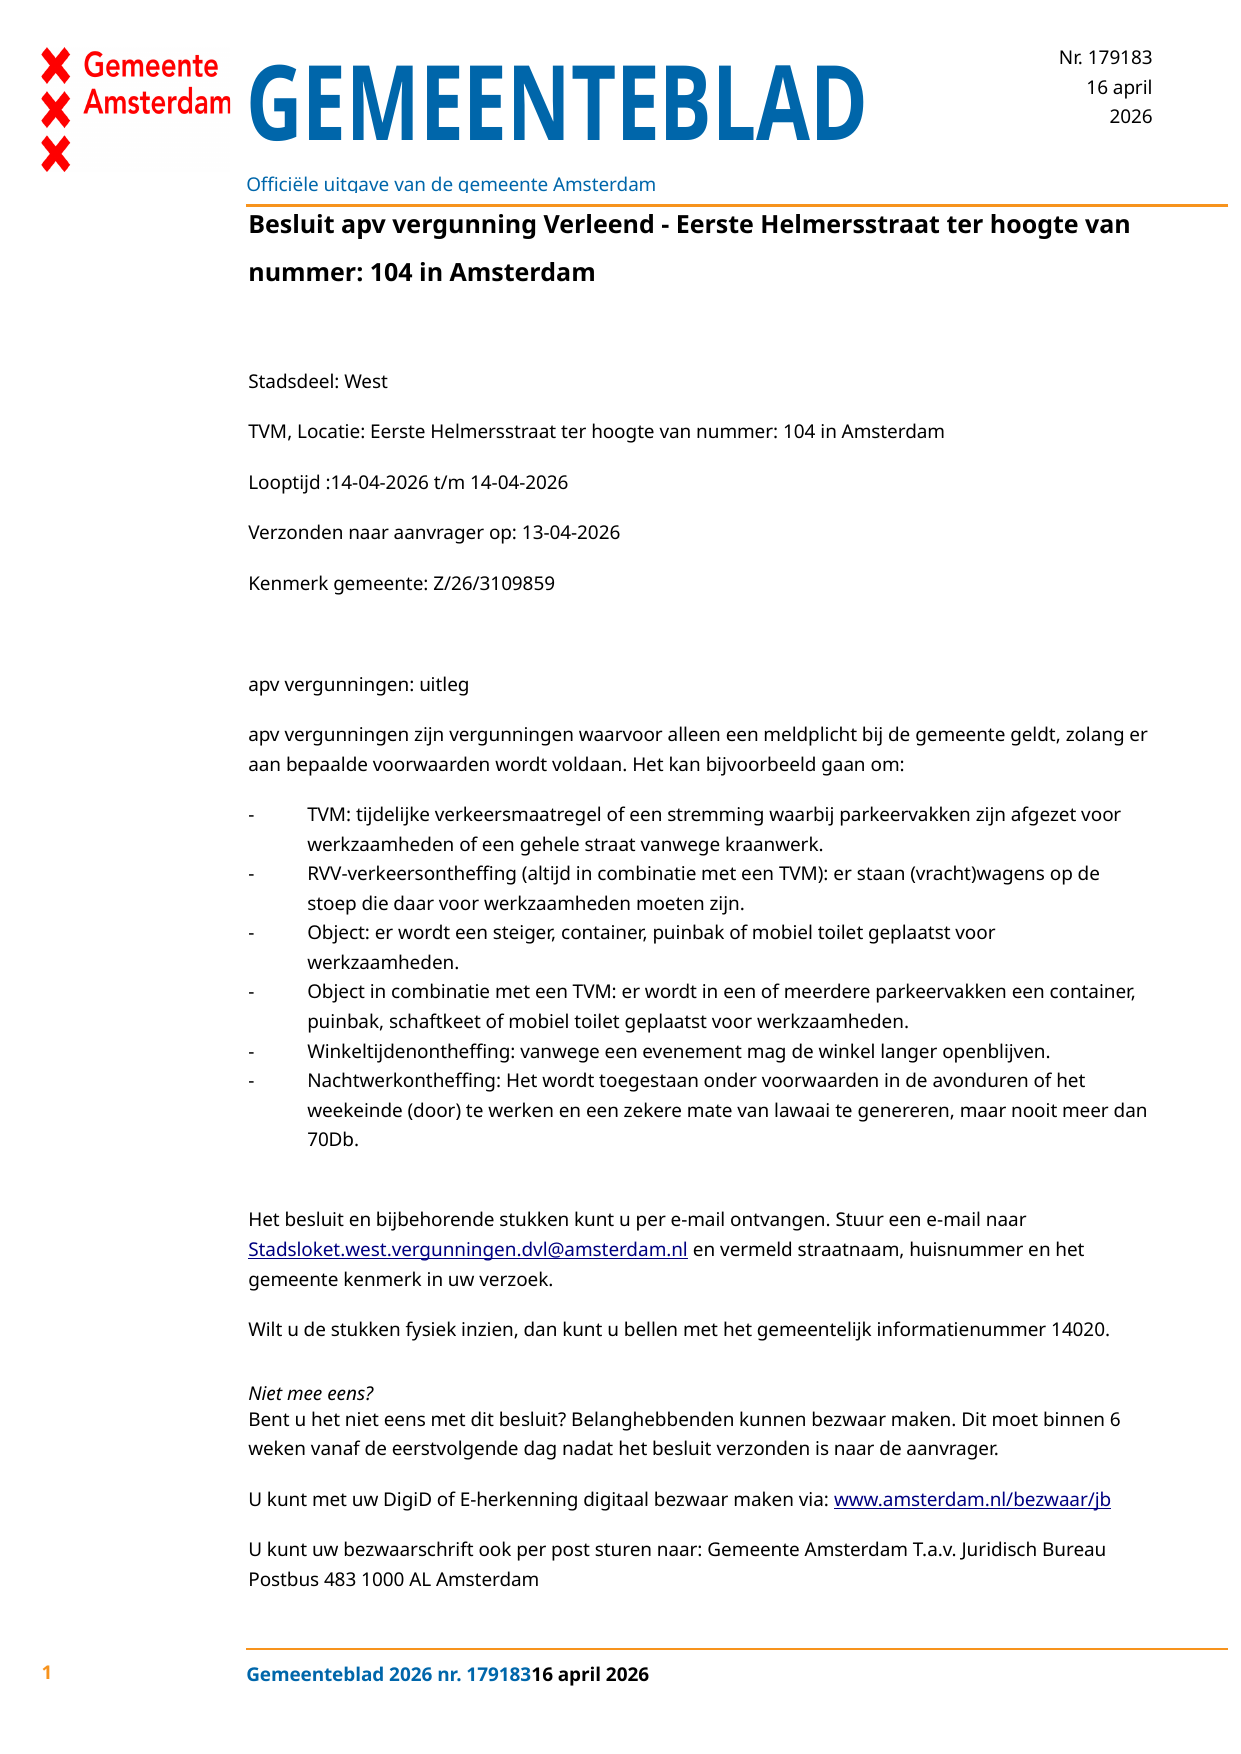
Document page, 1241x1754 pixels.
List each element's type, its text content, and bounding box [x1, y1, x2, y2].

text Stadsdeel: West [248, 368, 1152, 394]
text Niet mee eens? [248, 1380, 1152, 1406]
text Verzonden naar aanvrager op: 13-04-2026 [248, 519, 1152, 545]
text U kunt met uw DigiD of E-herkenning digitaal bezwaar maken via: www.amsterdam.nl/bezwaar/jb [248, 1486, 1152, 1512]
text Kenmerk gemeente: Z/26/3109859 [248, 570, 1152, 596]
text Wilt u de stukken fysiek inzien, dan kunt u bellen met het gemeentelijk informatienummer 14020. [248, 1316, 1152, 1342]
text apv vergunningen zijn vergunningen waarvoor alleen een meldplicht bij de gemeente geldt, zolang er aan bepaalde voorwaarden wordt voldaan. Het kan bijvoorbeeld gaan om: [248, 721, 1152, 777]
text Bent u het niet eens met dit besluit? Belanghebbenden kunnen bezwaar maken. Dit moet binnen 6 weken vanaf de eerstvolgende dag nadat het besluit verzonden is naar de aanvrager. [248, 1406, 1152, 1461]
list RVV-verkeersontheffing (altijd in combinatie met een TVM): er staan (vracht)wagens op de stoep die daar voor werkzaamheden moeten zijn. [248, 860, 1152, 916]
picture [41, 47, 231, 172]
text Looptijd :14-04-2026 t/m 14-04-2026 [248, 469, 1152, 495]
list Nachtwerkontheffing: Het wordt toegestaan onder voorwaarden in de avonduren of het weekeinde (door) te werken en een zekere mate van lawaai te genereren, maar nooit meer dan 70Db. [248, 1067, 1152, 1152]
list Object in combinatie met een TVM: er wordt in een of meerdere parkeervakken een container, puinbak, schaftkeet of mobiel toilet geplaatst voor werkzaamheden. [248, 979, 1152, 1034]
text apv vergunningen: uitleg [248, 671, 1152, 697]
list Object: er wordt een steiger, container, puinbak of mobiel toilet geplaatst voor werkzaamheden. [248, 919, 1152, 975]
text U kunt uw bezwaarschrift ook per post sturen naar: Gemeente Amsterdam T.a.v. Juridisch Bureau Postbus 483 1000 AL Amsterdam [248, 1536, 1152, 1592]
list TVM: tijdelijke verkeersmaatregel of een stremming waarbij parkeervakken zijn afgezet voor werkzaamheden of een gehele straat vanwege kraanwerk. [248, 801, 1152, 857]
text TVM, Locatie: Eerste Helmersstraat ter hoogte van nummer: 104 in Amsterdam [248, 419, 1152, 444]
text Het besluit en bijbehorende stukken kunt u per e-mail ontvangen. Stuur een e-mail naar Stadsloket.west.vergunningen.dvl@amsterdam.nl en vermeld straatnaam, huisnummer en het gemeente kenmerk in uw verzoek. [248, 1207, 1152, 1292]
list Winkeltijdenontheffing: vanwege een evenement mag de winkel langer openblijven. [248, 1038, 1152, 1064]
text Besluit apv vergunning Verleend - Eerste Helmersstraat ter hoogte van nummer: 104 in Amsterdam [248, 207, 1152, 288]
